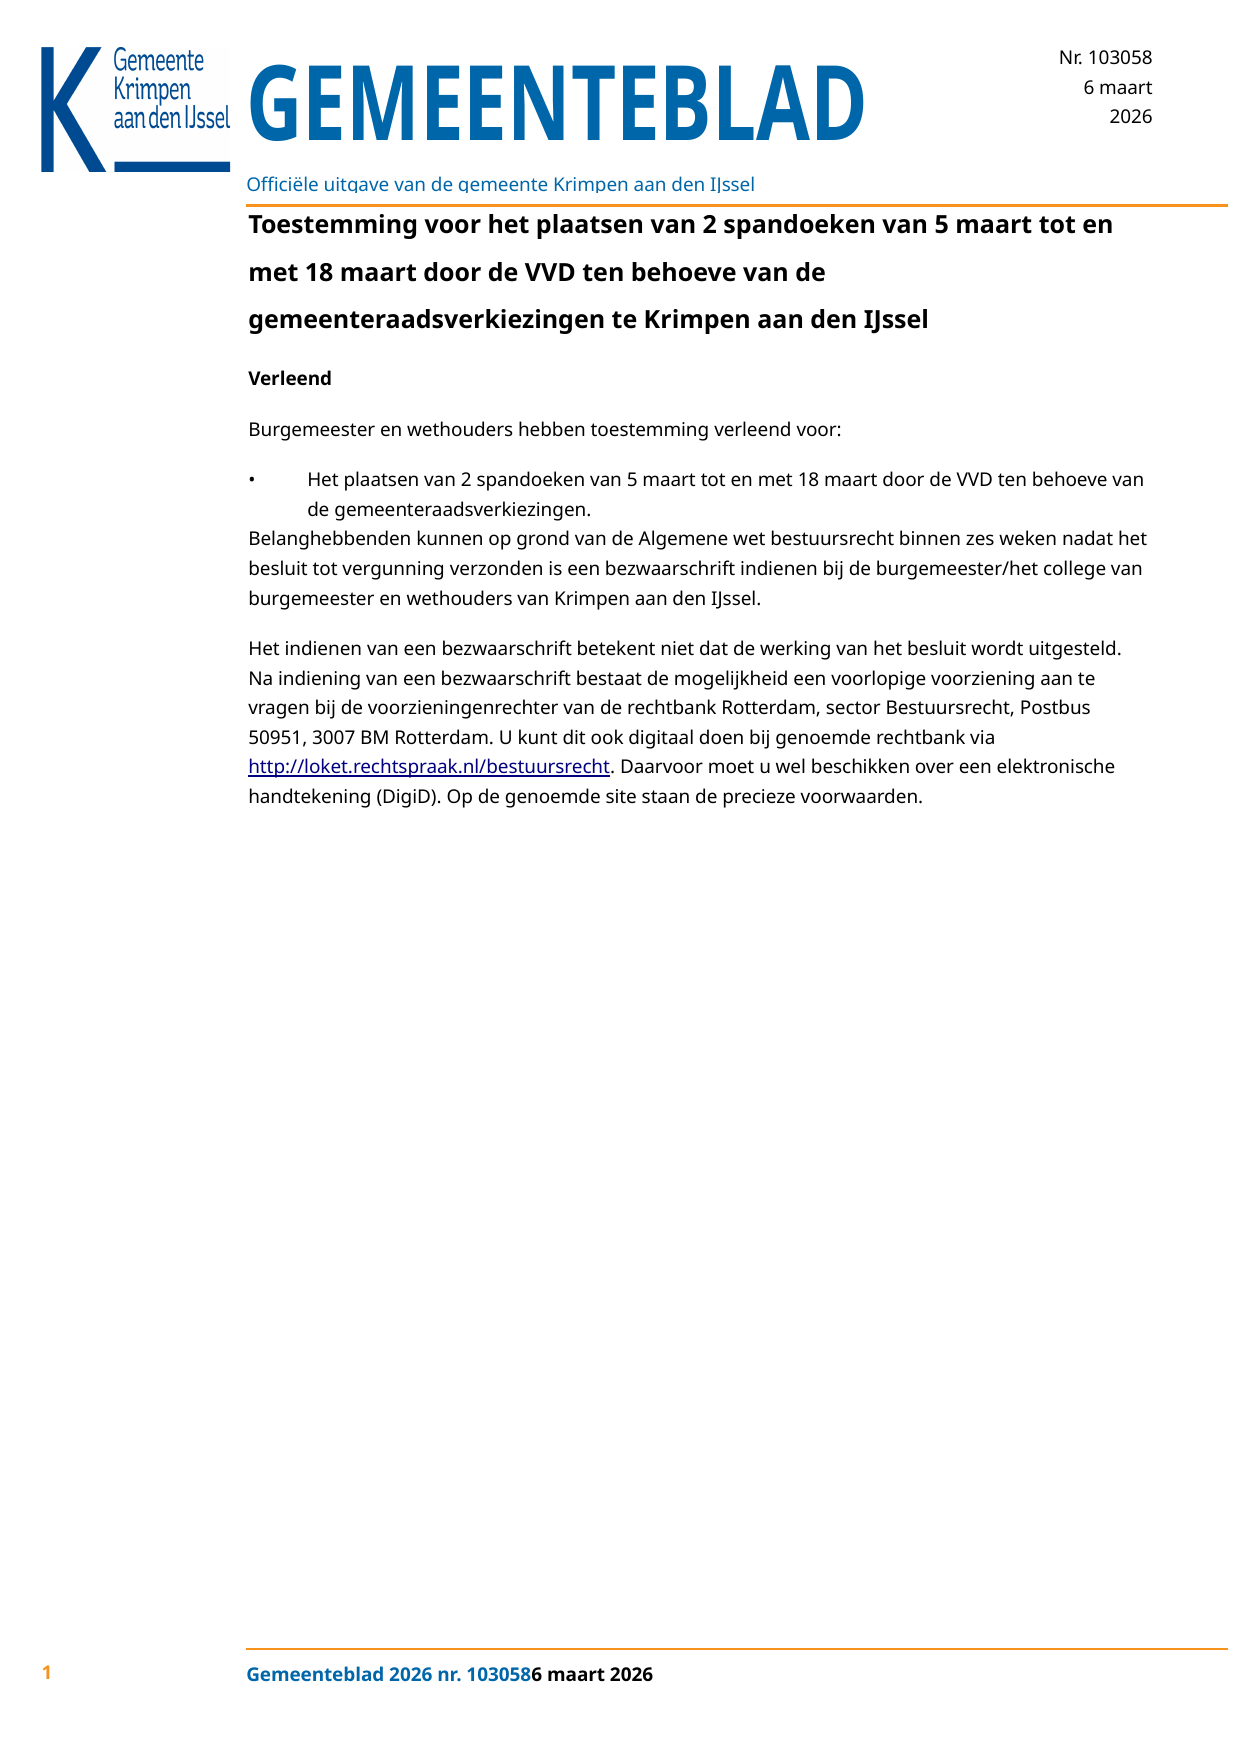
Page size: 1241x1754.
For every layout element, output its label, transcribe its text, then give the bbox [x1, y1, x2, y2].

text Het indienen van een bezwaarschrift betekent niet dat de werking van het besluit wordt uitgesteld. Na indiening van een bezwaarschrift bestaat de mogelijkheid een voorlopige voorziening aan te vragen bij de voorzieningenrechter van de rechtbank Rotterdam, sector Bestuursrecht, Postbus 50951, 3007 BM Rotterdam. U kunt dit ook digitaal doen bij genoemde rechtbank via http://loket.rechtspraak.nl/bestuursrecht. Daarvoor moet u wel beschikken over een elektronische handtekening (DigiD). Op de genoemde site staan de precieze voorwaarden. [248, 635, 1152, 809]
list Het plaatsen van 2 spandoeken van 5 maart tot en met 18 maart door de VVD ten behoeve van de gemeenteraadsverkiezingen. [248, 466, 1152, 522]
text Belanghebbenden kunnen op grond van de Algemene wet bestuursrecht binnen zes weken nadat het besluit tot vergunning verzonden is een bezwaarschrift indienen bij de burgemeester/het college van burgemeester en wethouders van Krimpen aan den IJssel. [248, 526, 1152, 610]
text Toestemming voor het plaatsen van 2 spandoeken van 5 maart tot en met 18 maart door de VVD ten behoeve van de gemeenteraadsverkiezingen te Krimpen aan den IJssel [248, 207, 1152, 336]
picture [41, 47, 231, 172]
text Burgemeester en wethouders hebben toestemming verleend voor: [248, 416, 1152, 442]
text Verleend [248, 366, 1152, 391]
